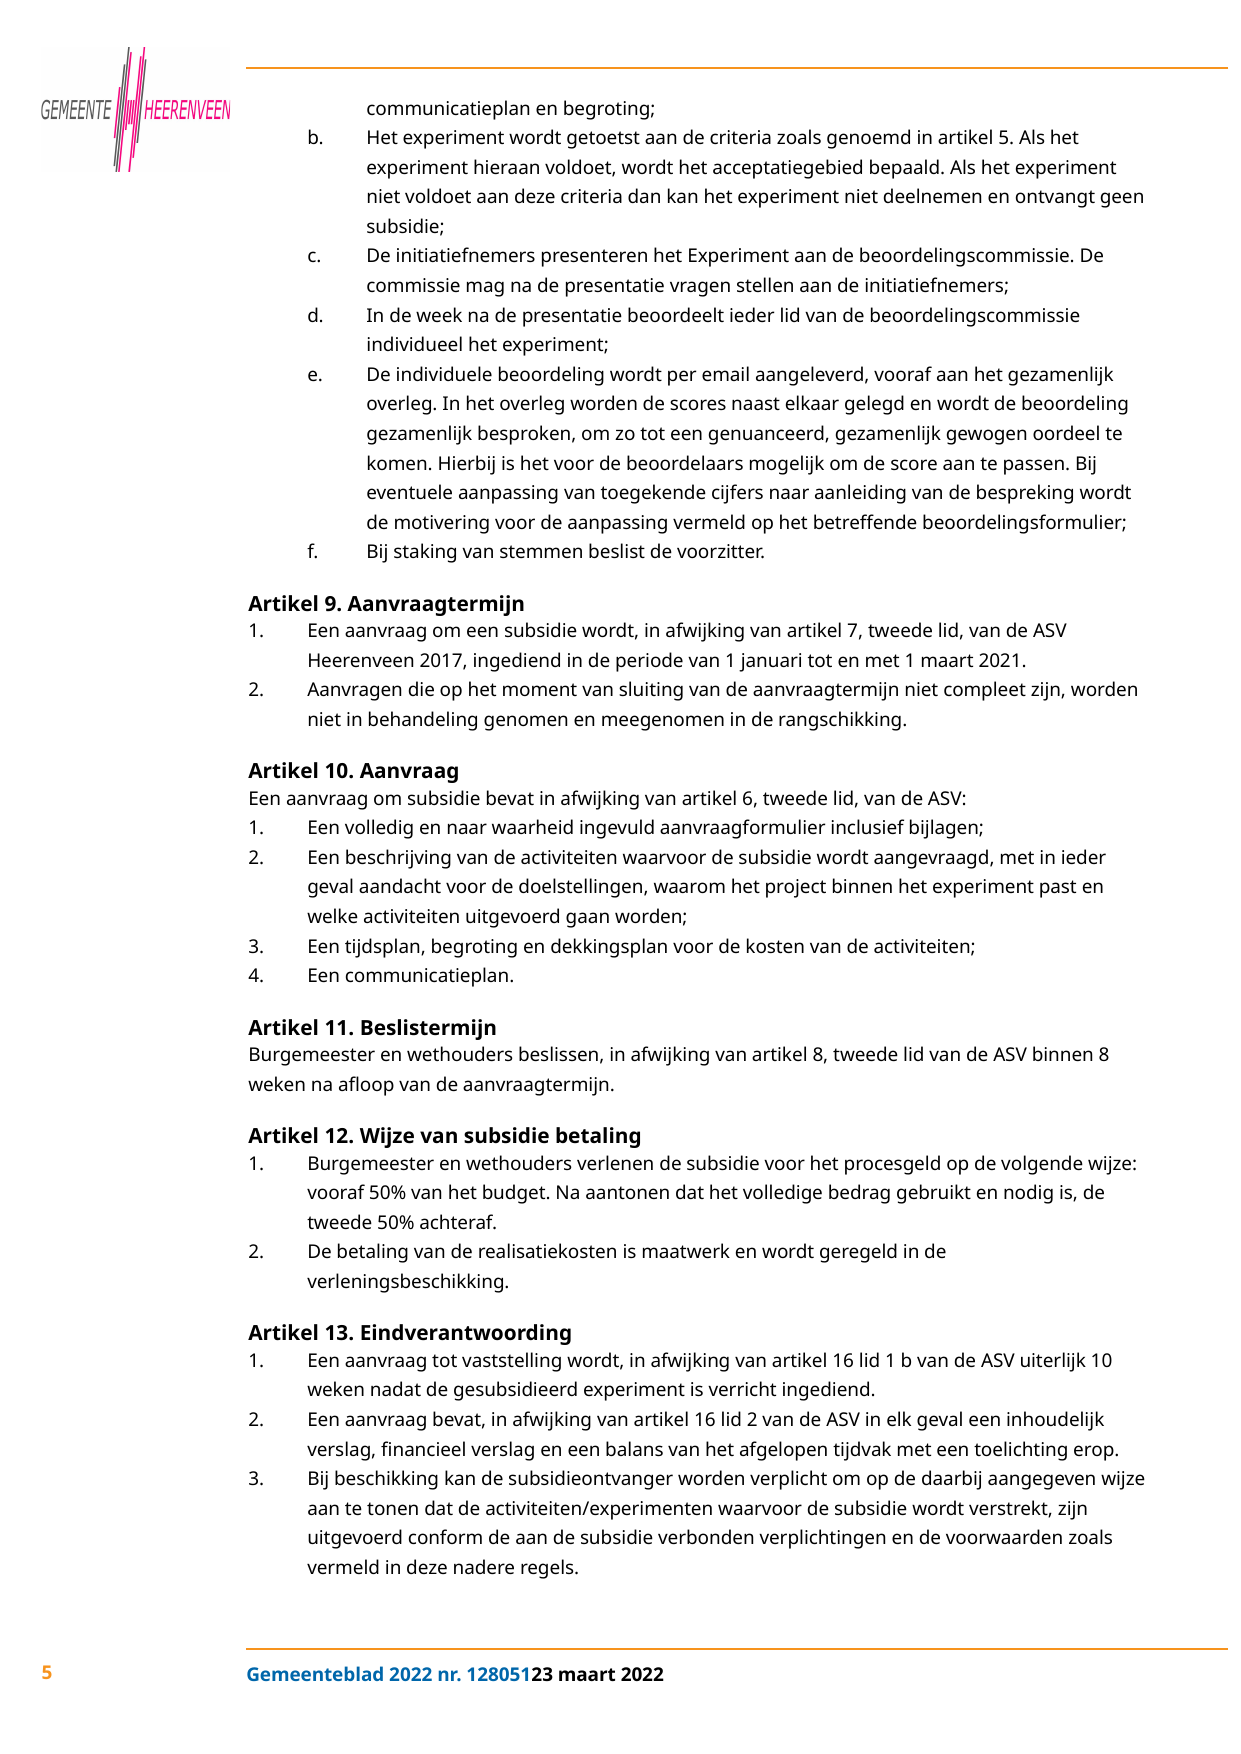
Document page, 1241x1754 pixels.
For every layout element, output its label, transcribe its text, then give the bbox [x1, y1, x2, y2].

picture [41, 47, 231, 172]
list Een beschrijving van de activiteiten waarvoor de subsidie wordt aangevraagd, met in ieder geval aandacht voor de doelstellingen, waarom het project binnen het experiment past en welke activiteiten uitgevoerd gaan worden; [248, 844, 1152, 929]
list Burgemeester en wethouders verlenen de subsidie voor het procesgeld op de volgende wijze: vooraf 50% van het budget. Na aantonen dat het volledige bedrag gebruikt en nodig is, de tweede 50% achteraf. [248, 1150, 1152, 1235]
text Artikel 10. Aanvraag [248, 757, 1152, 785]
list Het experiment wordt getoetst aan de criteria zoals genoemd in artikel 5. Als het experiment hieraan voldoet, wordt het acceptatiegebied bepaald. Als het experiment niet voldoet aan deze criteria dan kan het experiment niet deelnemen en ontvangt geen subsidie; [307, 124, 1152, 239]
list De betaling van de realisatiekosten is maatwerk en wordt geregeld in de verleningsbeschikking. [248, 1238, 1152, 1294]
list De initiatiefnemers presenteren het Experiment aan de beoordelingscommissie. De commissie mag na de presentatie vragen stellen aan de initiatiefnemers; [307, 243, 1152, 298]
list Een tijdsplan, begroting en dekkingsplan voor de kosten van de activiteiten; [248, 933, 1152, 959]
text Burgemeester en wethouders beslissen, in afwijking van artikel 8, tweede lid van de ASV binnen 8 weken na afloop van de aanvraagtermijn. [248, 1041, 1152, 1097]
list Een aanvraag tot vaststelling wordt, in afwijking van artikel 16 lid 1 b van de ASV uiterlijk 10 weken nadat de gesubsidieerd experiment is verricht ingediend. [248, 1347, 1152, 1402]
list Bij beschikking kan de subsidieontvanger worden verplicht om op de daarbij aangegeven wijze aan te tonen dat de activiteiten/experimenten waarvoor de subsidie wordt verstrekt, zijn uitgevoerd conform de aan de subsidie verbonden verplichtingen en de voorwaarden zoals vermeld in deze nadere regels. [248, 1465, 1152, 1580]
text Een aanvraag om subsidie bevat in afwijking van artikel 6, tweede lid, van de ASV: [248, 785, 1152, 811]
list Bij staking van stemmen beslist de voorzitter. [307, 538, 1152, 564]
list In de week na de presentatie beoordeelt ieder lid van de beoordelingscommissie individueel het experiment; [307, 302, 1152, 357]
list Een volledig en naar waarheid ingevuld aanvraagformulier inclusief bijlagen; [248, 814, 1152, 840]
text Artikel 12. Wijze van subsidie betaling [248, 1121, 1152, 1150]
list Aanvragen die op het moment van sluiting van de aanvraagtermijn niet compleet zijn, worden niet in behandeling genomen en meegenomen in de rangschikking. [248, 677, 1152, 732]
list Een aanvraag om een subsidie wordt, in afwijking van artikel 7, tweede lid, van de ASV Heerenveen 2017, ingediend in de periode van 1 januari tot en met 1 maart 2021. [248, 617, 1152, 673]
text Artikel 9. Aanvraagtermijn [248, 589, 1152, 617]
text Artikel 13. Eindverantwoording [248, 1318, 1152, 1347]
list De individuele beoordeling wordt per email aangeleverd, vooraf aan het gezamenlijk overleg. In het overleg worden de scores naast elkaar gelegd en wordt de beoordeling gezamenlijk besproken, om zo tot een genuanceerd, gezamenlijk gewogen oordeel te komen. Hierbij is het voor de beoordelaars mogelijk om de score aan te passen. Bij eventuele aanpassing van toegekende cijfers naar aanleiding van de bespreking wordt de motivering voor de aanpassing vermeld op het betreffende beoordelingsformulier; [307, 361, 1152, 535]
text Artikel 11. Beslistermijn [248, 1013, 1152, 1041]
list communicatieplan en begroting; [307, 95, 1152, 121]
list Een aanvraag bevat, in afwijking van artikel 16 lid 2 van de ASV in elk geval een inhoudelijk verslag, financieel verslag en een balans van het afgelopen tijdvak met een toelichting erop. [248, 1406, 1152, 1461]
list Een communicatieplan. [248, 962, 1152, 988]
